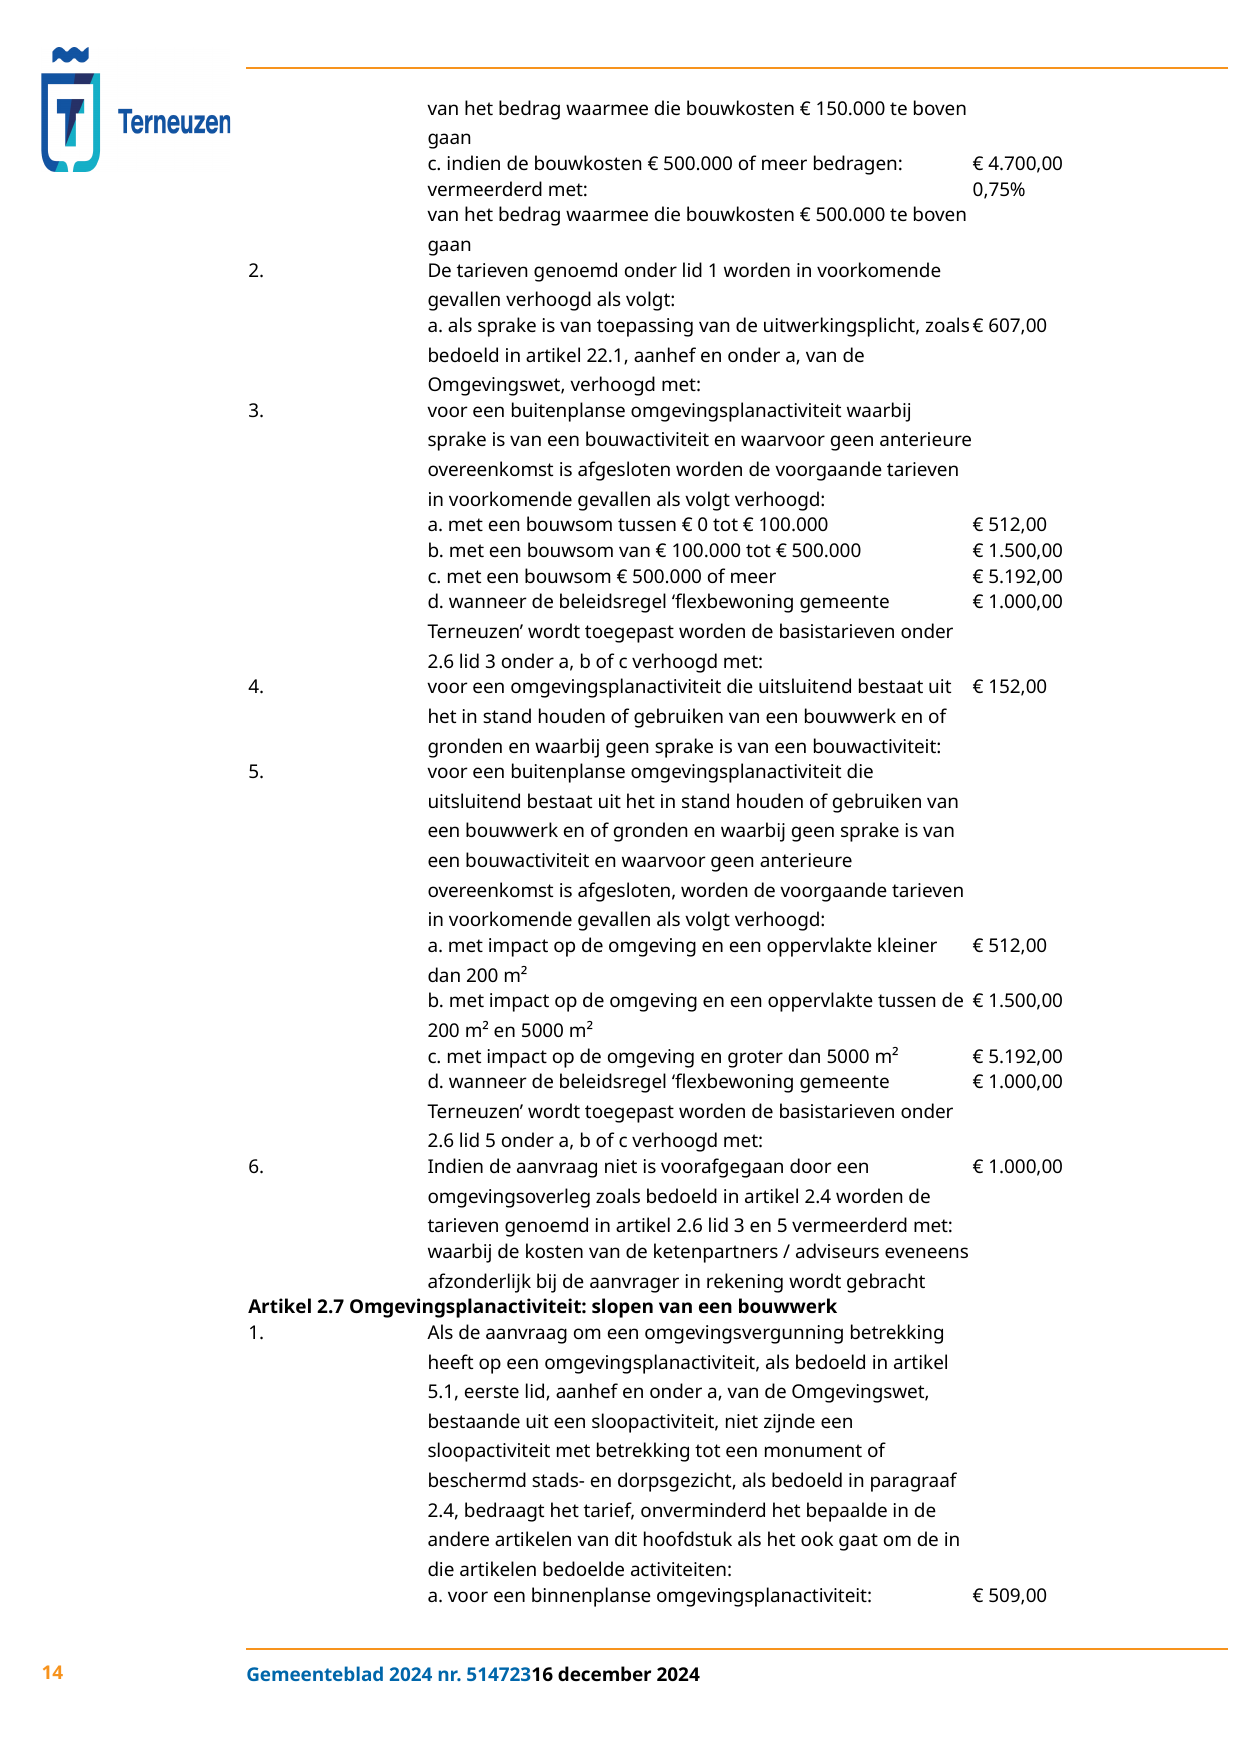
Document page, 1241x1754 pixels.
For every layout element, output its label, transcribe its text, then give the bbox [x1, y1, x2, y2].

table_cell [248, 95, 427, 150]
table_cell [248, 589, 427, 674]
table_cell 1. [248, 1319, 427, 1582]
table_cell € 1.500,00 [973, 988, 1152, 1043]
table_cell € 5.192,00 [973, 1043, 1152, 1068]
table_cell b. met een bouwsom van € 100.000 tot € 500.000 [427, 537, 972, 563]
table_cell 2. [248, 257, 427, 312]
table_cell € 4.700,00 [973, 150, 1152, 176]
table_cell Als de aanvraag om een omgevingsvergunning betrekking heeft op een omgevingsplanactiviteit, als bedoeld in artikel 5.1, eerste lid, aanhef en onder a, van de Omgevingswet, bestaande uit een sloopactiviteit, niet zijnde een sloopactiviteit met betrekking tot een monument of beschermd stads- en dorpsgezicht, als bedoeld in paragraaf 2.4, bedraagt het tarief, onverminderd het bepaalde in de andere artikelen van dit hoofdstuk als het ook gaat om de in die artikelen bedoelde activiteiten: [427, 1319, 972, 1582]
table_cell [973, 202, 1152, 257]
table_cell € 512,00 [973, 512, 1152, 537]
table_cell [248, 202, 427, 257]
table_cell [973, 1319, 1152, 1582]
table_cell d. wanneer de beleidsregel ‘flexbewoning gemeente Terneuzen’ wordt toegepast worden de basistarieven onder 2.6 lid 3 onder a, b of c verhoogd met: [427, 589, 972, 674]
table_cell waarbij de kosten van de ketenpartners / adviseurs eveneens afzonderlijk bij de aanvrager in rekening wordt gebracht [427, 1238, 972, 1294]
table_cell voor een buitenplanse omgevingsplanactiviteit die uitsluitend bestaat uit het in stand houden of gebruiken van een bouwwerk en of gronden en waarbij geen sprake is van een bouwactiviteit en waarvoor geen anterieure overeenkomst is afgesloten, worden de voorgaande tarieven in voorkomende gevallen als volgt verhoogd: [427, 759, 972, 932]
table_cell van het bedrag waarmee die bouwkosten € 500.000 te boven gaan [427, 202, 972, 257]
table_cell € 1.000,00 [973, 1069, 1152, 1153]
table_cell € 509,00 [973, 1582, 1152, 1607]
table_cell 0,75% [973, 176, 1152, 202]
picture [41, 47, 231, 172]
table_cell [248, 150, 427, 176]
table_cell € 152,00 [973, 674, 1152, 758]
table_cell 4. [248, 674, 427, 758]
table_cell € 1.500,00 [973, 537, 1152, 563]
table_cell [973, 95, 1152, 150]
table_cell c. met impact op de omgeving en groter dan 5000 m² [427, 1043, 972, 1068]
table_cell [248, 176, 427, 202]
table_cell d. wanneer de beleidsregel ‘flexbewoning gemeente Terneuzen’ wordt toegepast worden de basistarieven onder 2.6 lid 5 onder a, b of c verhoogd met: [427, 1069, 972, 1153]
table_cell a. met impact op de omgeving en een oppervlakte kleiner dan 200 m² [427, 932, 972, 987]
table_cell [248, 988, 427, 1043]
table_cell [248, 312, 427, 397]
table_cell [248, 512, 427, 537]
table_cell [973, 397, 1152, 512]
table_cell [973, 759, 1152, 932]
table_cell 3. [248, 397, 427, 512]
table_cell [248, 1238, 427, 1294]
table_cell [248, 1582, 427, 1607]
table_cell € 1.000,00 [973, 1154, 1152, 1238]
table_cell voor een omgevingsplanactiviteit die uitsluitend bestaat uit het in stand houden of gebruiken van een bouwwerk en of gronden en waarbij geen sprake is van een bouwactiviteit: [427, 674, 972, 758]
table_cell c. met een bouwsom € 500.000 of meer [427, 563, 972, 589]
table_cell a. voor een binnenplanse omgevingsplanactiviteit: [427, 1582, 972, 1607]
table_cell [973, 1238, 1152, 1294]
table_cell 6. [248, 1154, 427, 1238]
table_cell € 607,00 [973, 312, 1152, 397]
table_cell [973, 1294, 1152, 1319]
table_cell [248, 1043, 427, 1068]
table_cell c. indien de bouwkosten € 500.000 of meer bedragen: [427, 150, 972, 176]
table_cell De tarieven genoemd onder lid 1 worden in voorkomende gevallen verhoogd als volgt: [427, 257, 972, 312]
table_cell a. als sprake is van toepassing van de uitwerkingsplicht, zoals bedoeld in artikel 22.1, aanhef en onder a, van de Omgevingswet, verhoogd met: [427, 312, 972, 397]
table_cell Artikel 2.7 Omgevingsplanactiviteit: slopen van een bouwwerk [248, 1294, 972, 1319]
table_cell € 1.000,00 [973, 589, 1152, 674]
table_cell voor een buitenplanse omgevingsplanactiviteit waarbij sprake is van een bouwactiviteit en waarvoor geen anterieure overeenkomst is afgesloten worden de voorgaande tarieven in voorkomende gevallen als volgt verhoogd: [427, 397, 972, 512]
table_cell Indien de aanvraag niet is voorafgegaan door een omgevingsoverleg zoals bedoeld in artikel 2.4 worden de tarieven genoemd in artikel 2.6 lid 3 en 5 vermeerderd met: [427, 1154, 972, 1238]
table_cell € 512,00 [973, 932, 1152, 987]
table_cell a. met een bouwsom tussen € 0 tot € 100.000 [427, 512, 972, 537]
table_cell [248, 537, 427, 563]
table_cell [248, 1069, 427, 1153]
table_cell b. met impact op de omgeving en een oppervlakte tussen de 200 m² en 5000 m² [427, 988, 972, 1043]
table_cell 5. [248, 759, 427, 932]
table_cell [248, 563, 427, 589]
table_cell [973, 257, 1152, 312]
table_cell vermeerderd met: [427, 176, 972, 202]
table_cell € 5.192,00 [973, 563, 1152, 589]
table_cell [248, 932, 427, 987]
table_cell van het bedrag waarmee die bouwkosten € 150.000 te boven gaan [427, 95, 972, 150]
